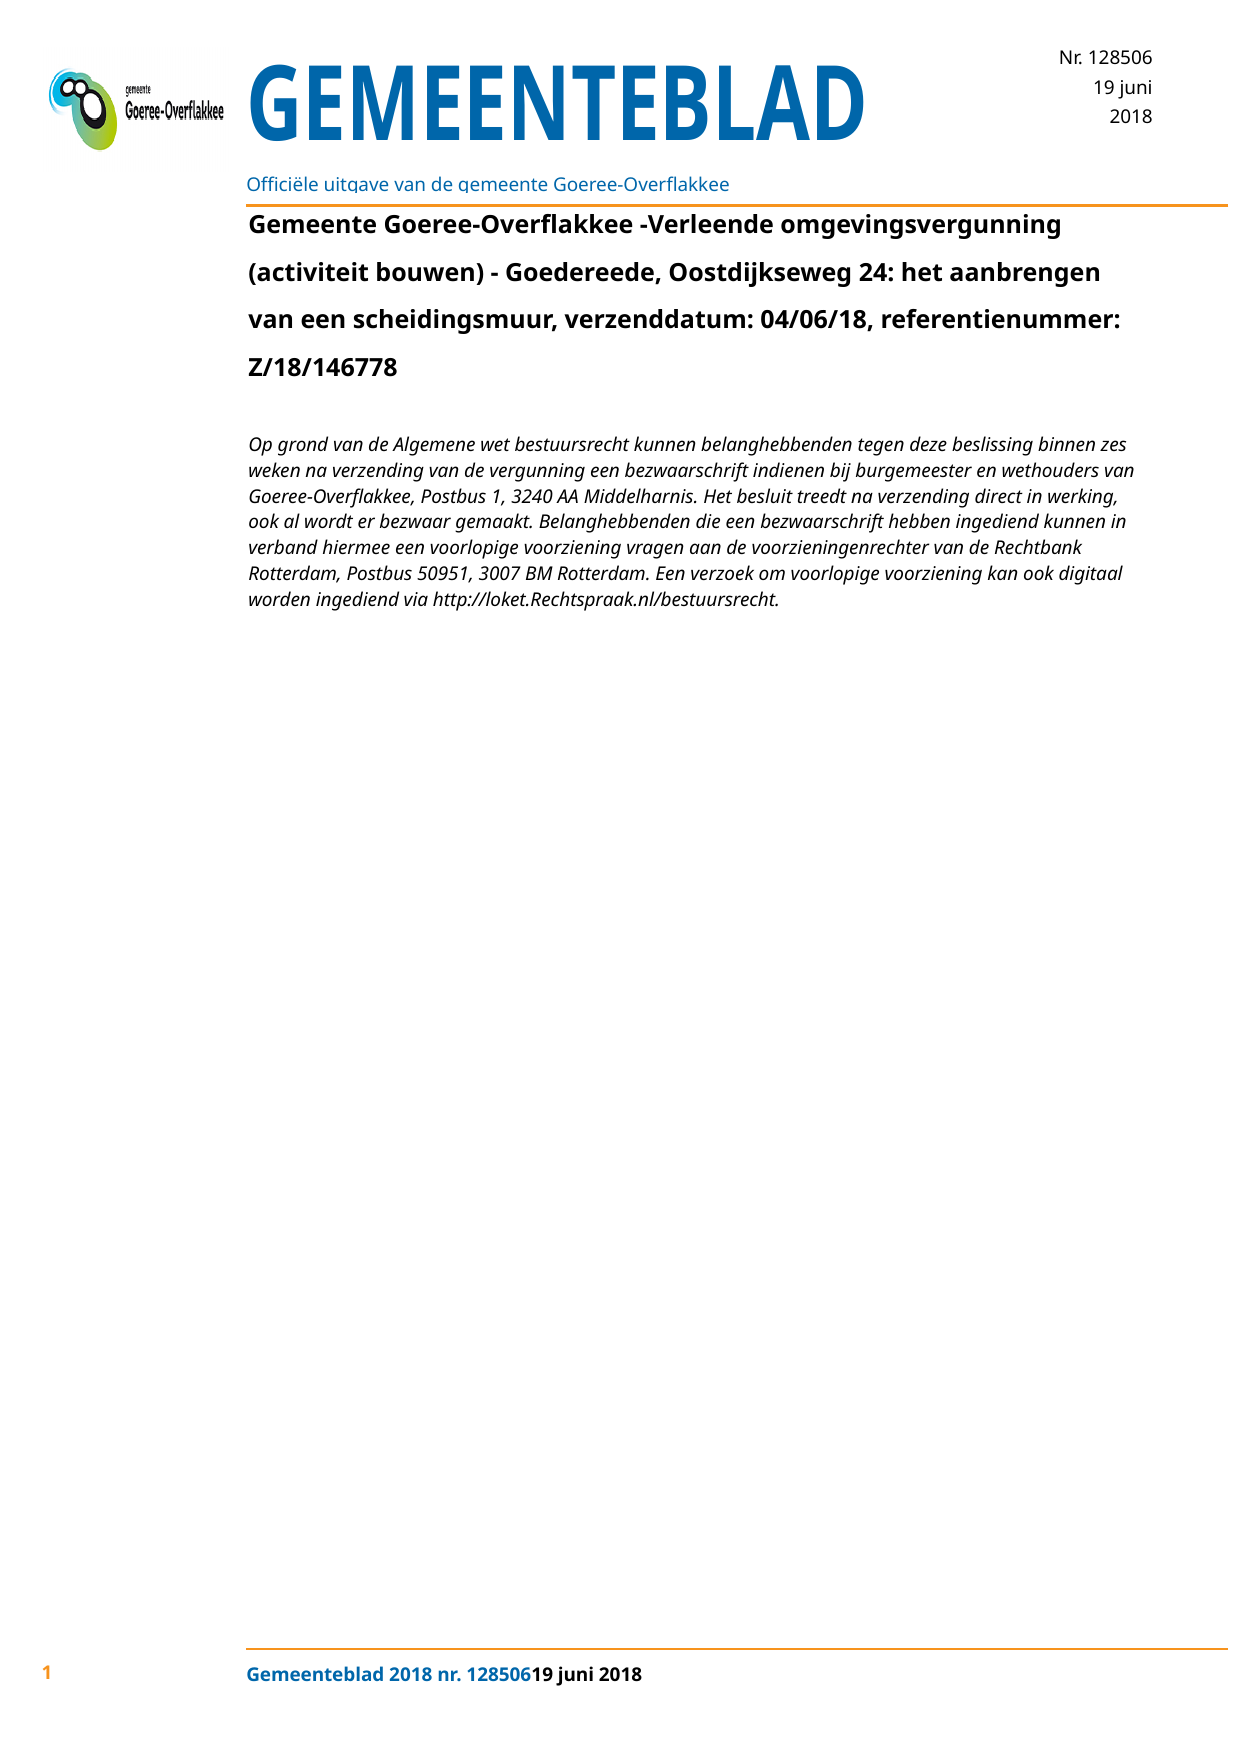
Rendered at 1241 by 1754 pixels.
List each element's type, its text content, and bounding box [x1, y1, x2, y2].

text Op grond van de Algemene wet bestuursrecht kunnen belanghebbenden tegen deze beslissing binnen zes weken na verzending van de vergunning een bezwaarschrift indienen bij burgemeester en wethouders van Goeree-Overflakkee, Postbus 1, 3240 AA Middelharnis. Het besluit treedt na verzending direct in werking, ook al wordt er bezwaar gemaakt. Belanghebbenden die een bezwaarschrift hebben ingediend kunnen in verband hiermee een voorlopige voorziening vragen aan de voorzieningenrechter van de Rechtbank Rotterdam, Postbus 50951, 3007 BM Rotterdam. Een verzoek om voorlopige voorziening kan ook digitaal worden ingediend via http://loket.Rechtspraak.nl/bestuursrecht. [248, 431, 1152, 611]
text Gemeente Goeree-Overflakkee -Verleende omgevingsvergunning (activiteit bouwen) - Goedereede, Oostdijkseweg 24: het aanbrengen van een scheidingsmuur, verzenddatum: 04/06/18, referentienummer: Z/18/146778 [248, 207, 1152, 384]
picture [41, 47, 231, 172]
